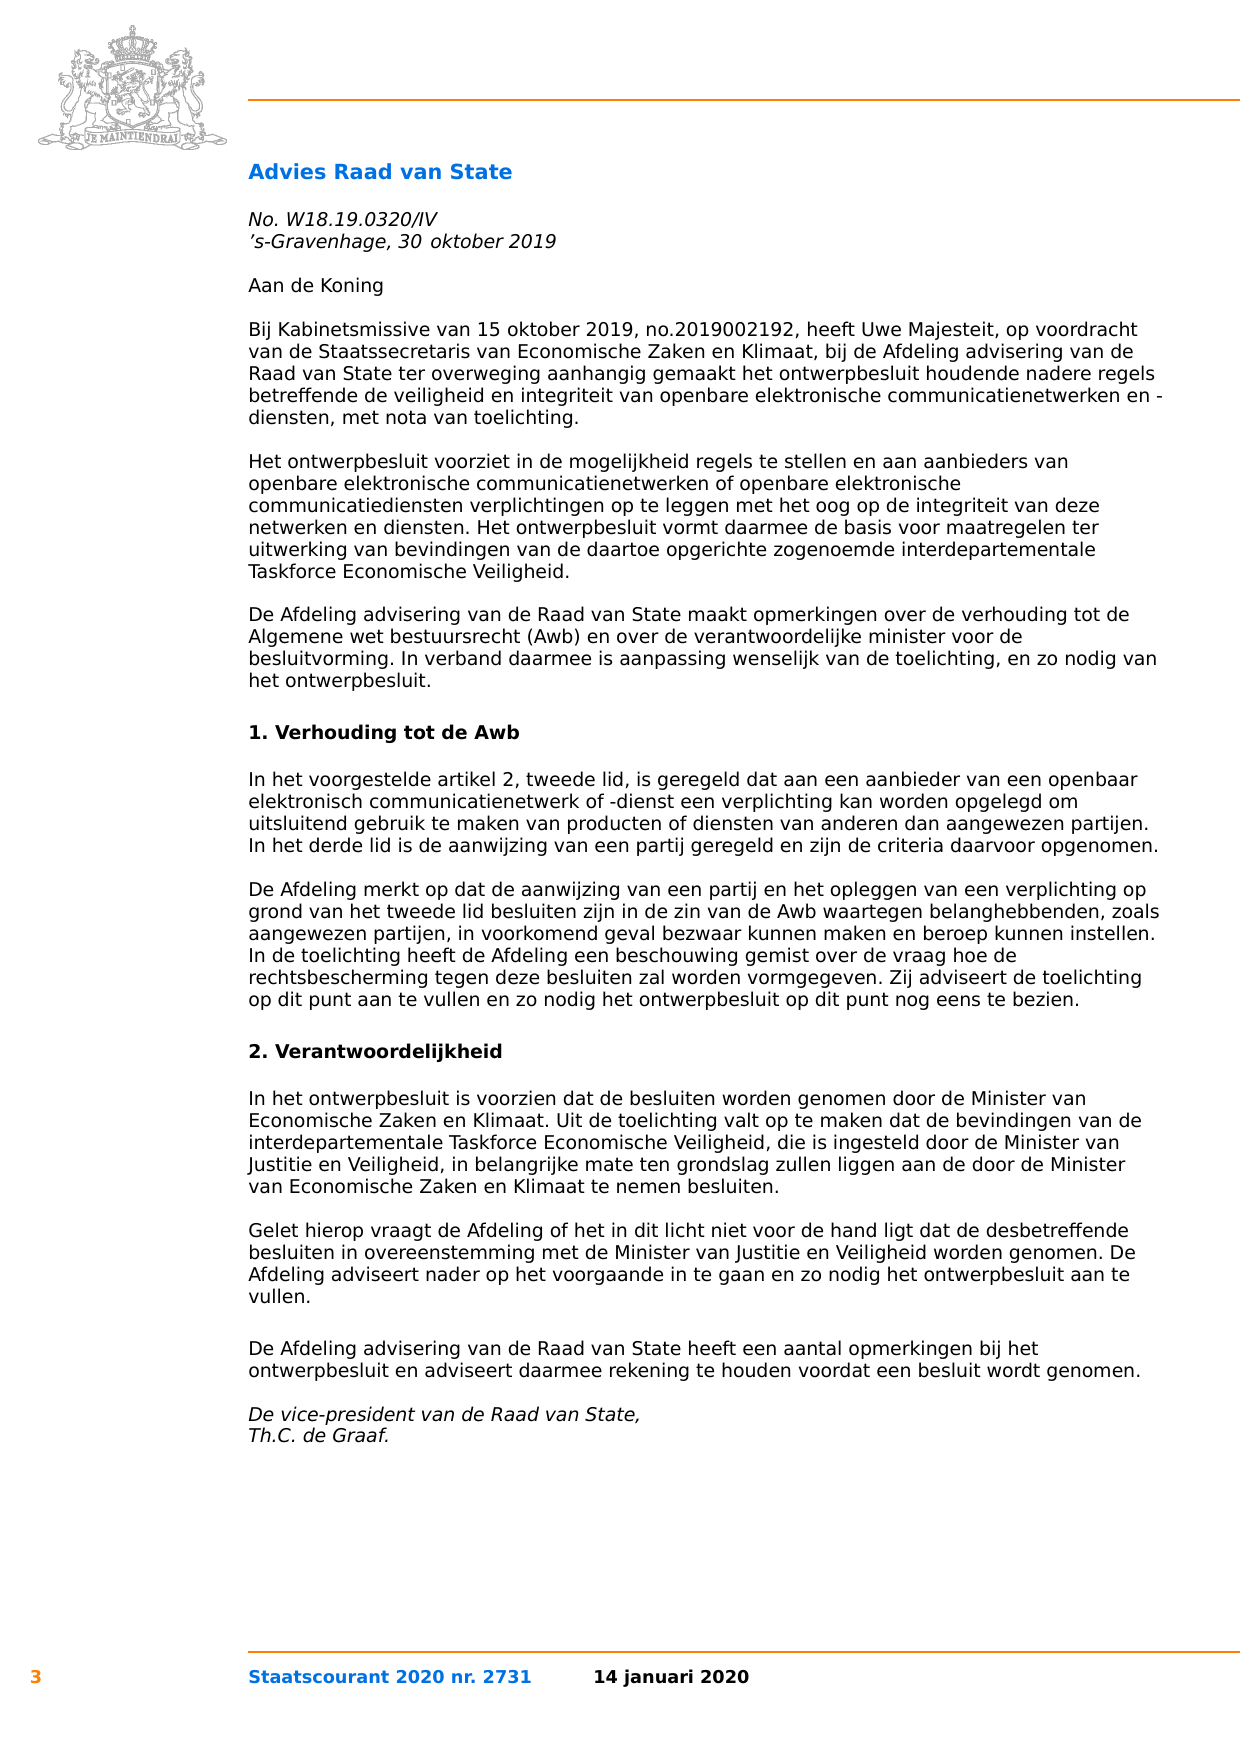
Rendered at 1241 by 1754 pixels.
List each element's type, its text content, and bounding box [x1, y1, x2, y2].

text Het ontwerpbesluit voorziet in de mogelijkheid regels te stellen en aan aanbieders van openbare elektronische communicatienetwerken of openbare elektronische communicatiediensten verplichtingen op te leggen met het oog op de integriteit van deze netwerken en diensten. Het ontwerpbesluit vormt daarmee de basis voor maatregelen ter uitwerking van bevindingen van de daartoe opgerichte zogenoemde interdepartementale Taskforce Economische Veiligheid. [248, 451, 1163, 582]
text De vice-president van de Raad van State, Th.C. de Graaf. [248, 1403, 1163, 1447]
text Aan de Koning [248, 275, 1163, 297]
subtitle 2. Verantwoordelijkheid [248, 1041, 1163, 1063]
subtitle Advies Raad van State [248, 160, 1163, 184]
text De Afdeling advisering van de Raad van State maakt opmerkingen over de verhouding tot de Algemene wet bestuursrecht (Awb) en over de verantwoordelijke minister voor de besluitvorming. In verband daarmee is aanpassing wenselijk van de toelichting, en zo nodig van het ontwerpbesluit. [248, 604, 1163, 692]
text Bij Kabinetsmissive van 15 oktober 2019, no.2019002192, heeft Uwe Majesteit, op voordracht van de Staatssecretaris van Economische Zaken en Klimaat, bij de Afdeling advisering van de Raad van State ter overweging aanhangig gemaakt het ontwerpbesluit houdende nadere regels betreffende de veiligheid en integriteit van openbare elektronische communicatienetwerken en -diensten, met nota van toelichting. [248, 319, 1163, 429]
text De Afdeling merkt op dat de aanwijzing van een partij en het opleggen van een verplichting op grond van het tweede lid besluiten zijn in de zin van de Awb waartegen belanghebbenden, zoals aangewezen partijen, in voorkomend geval bezwaar kunnen maken en beroep kunnen instellen. In de toelichting heeft de Afdeling een beschouwing gemist over de vraag hoe de rechtsbescherming tegen deze besluiten zal worden vormgegeven. Zij adviseert de toelichting op dit punt aan te vullen en zo nodig het ontwerpbesluit op dit punt nog eens te bezien. [248, 879, 1163, 1011]
text In het ontwerpbesluit is voorzien dat de besluiten worden genomen door de Minister van Economische Zaken en Klimaat. Uit de toelichting valt op te maken dat de bevindingen van de interdepartementale Taskforce Economische Veiligheid, die is ingesteld door de Minister van Justitie en Veiligheid, in belangrijke mate ten grondslag zullen liggen aan de door de Minister van Economische Zaken en Klimaat te nemen besluiten. [248, 1088, 1163, 1198]
subtitle 1. Verhouding tot de Awb [248, 722, 1163, 744]
text No. W18.19.0320/IV [248, 209, 1163, 231]
text De Afdeling advisering van de Raad van State heeft een aantal opmerkingen bij het ontwerpbesluit en adviseert daarmee rekening te houden voordat een besluit wordt genomen. [248, 1338, 1163, 1382]
text Gelet hierop vraagt de Afdeling of het in dit licht niet voor de hand ligt dat de desbetreffende besluiten in overeenstemming met de Minister van Justitie en Veiligheid worden genomen. De Afdeling adviseert nader op het voorgaande in te gaan en zo nodig het ontwerpbesluit aan te vullen. [248, 1220, 1163, 1308]
picture [38, 25, 227, 150]
text ’s-Gravenhage, 30 oktober 2019 [248, 231, 1163, 253]
text In het voorgestelde artikel 2, tweede lid, is geregeld dat aan een aanbieder van een openbaar elektronisch communicatienetwerk of -dienst een verplichting kan worden opgelegd om uitsluitend gebruik te maken van producten of diensten van anderen dan aangewezen partijen. In het derde lid is de aanwijzing van een partij geregeld en zijn de criteria daarvoor opgenomen. [248, 769, 1163, 857]
